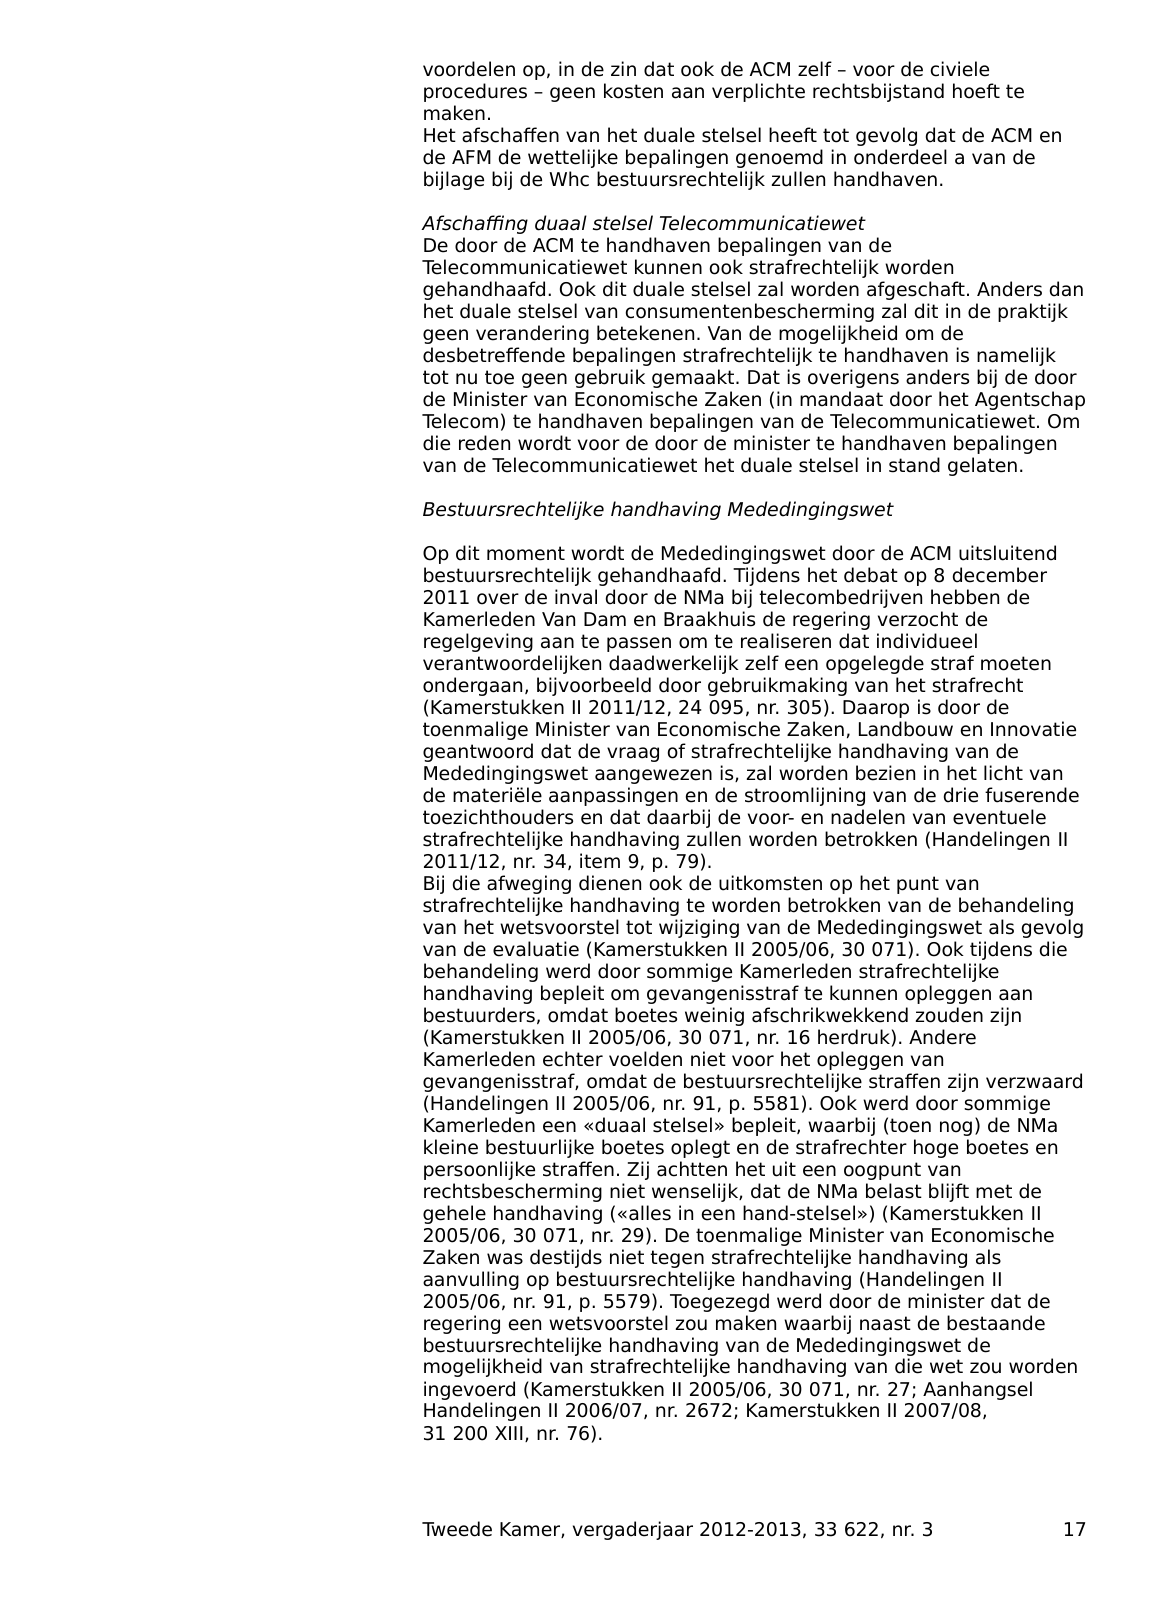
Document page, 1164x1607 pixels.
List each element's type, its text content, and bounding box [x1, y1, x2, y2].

subtitle Bestuursrechtelijke handhaving Mededingingswet [422, 499, 1087, 521]
subtitle Afschaffing duaal stelsel Telecommunicatiewet [422, 213, 1087, 235]
text Bij die afweging dienen ook de uitkomsten op het punt van strafrechtelijke handhaving te worden betrokken van de behandeling van het wetsvoorstel tot wijziging van de Mededingingswet als gevolg van de evaluatie (Kamerstukken II 2005/06, 30 071). Ook tijdens die behandeling werd door sommige Kamerleden strafrechtelijke handhaving bepleit om gevangenisstraf te kunnen opleggen aan bestuurders, omdat boetes weinig afschrikwekkend zouden zijn (Kamerstukken II 2005/06, 30 071, nr. 16 herdruk). Andere Kamerleden echter voelden niet voor het opleggen van gevangenisstraf, omdat de bestuursrechtelijke straffen zijn verzwaard (Handelingen II 2005/06, nr. 91, p. 5581). Ook werd door sommige Kamerleden een «duaal stelsel» bepleit, waarbij (toen nog) de NMa kleine bestuurlijke boetes oplegt en de strafrechter hoge boetes en persoonlijke straffen. Zij achtten het uit een oogpunt van rechtsbescherming niet wenselijk, dat de NMa belast blijft met de gehele handhaving («alles in een hand-stelsel») (Kamerstukken II 2005/06, 30 071, nr. 29). De toenmalige Minister van Economische Zaken was destijds niet tegen strafrechtelijke handhaving als aanvulling op bestuursrechtelijke handhaving (Handelingen II 2005/06, nr. 91, p. 5579). Toegezegd werd door de minister dat de regering een wetsvoorstel zou maken waarbij naast de bestaande bestuursrechtelijke handhaving van de Mededingingswet de mogelijkheid van strafrechtelijke handhaving van die wet zou worden ingevoerd (Kamerstukken II 2005/06, 30 071, nr. 27; Aanhangsel Handelingen II 2006/07, nr. 2672; Kamerstukken II 2007/08, 31 200 XIII, nr. 76). [422, 873, 1087, 1444]
text De door de ACM te handhaven bepalingen van de Telecommunicatiewet kunnen ook strafrechtelijk worden gehandhaafd. Ook dit duale stelsel zal worden afgeschaft. Anders dan het duale stelsel van consumentenbescherming zal dit in de praktijk geen verandering betekenen. Van de mogelijkheid om de desbetreffende bepalingen strafrechtelijk te handhaven is namelijk tot nu toe geen gebruik gemaakt. Dat is overigens anders bij de door de Minister van Economische Zaken (in mandaat door het Agentschap Telecom) te handhaven bepalingen van de Telecommunicatiewet. Om die reden wordt voor de door de minister te handhaven bepalingen van de Telecommunicatiewet het duale stelsel in stand gelaten. [422, 235, 1087, 477]
text voordelen op, in de zin dat ook de ACM zelf – voor de civiele procedures – geen kosten aan verplichte rechtsbijstand hoeft te maken. [422, 59, 1087, 125]
text Op dit moment wordt de Mededingingswet door de ACM uitsluitend bestuursrechtelijk gehandhaafd. Tijdens het debat op 8 december 2011 over de inval door de NMa bij telecombedrijven hebben de Kamerleden Van Dam en Braakhuis de regering verzocht de regelgeving aan te passen om te realiseren dat individueel verantwoordelijken daadwerkelijk zelf een opgelegde straf moeten ondergaan, bijvoorbeeld door gebruikmaking van het strafrecht (Kamerstukken II 2011/12, 24 095, nr. 305). Daarop is door de toenmalige Minister van Economische Zaken, Landbouw en Innovatie geantwoord dat de vraag of strafrechtelijke handhaving van de Mededingingswet aangewezen is, zal worden bezien in het licht van de materiële aanpassingen en de stroomlijning van de drie fuserende toezichthouders en dat daarbij de voor- en nadelen van eventuele strafrechtelijke handhaving zullen worden betrokken (Handelingen II 2011/12, nr. 34, item 9, p. 79). [422, 543, 1087, 873]
text Het afschaffen van het duale stelsel heeft tot gevolg dat de ACM en de AFM de wettelijke bepalingen genoemd in onderdeel a van de bijlage bij de Whc bestuursrechtelijk zullen handhaven. [422, 125, 1087, 191]
